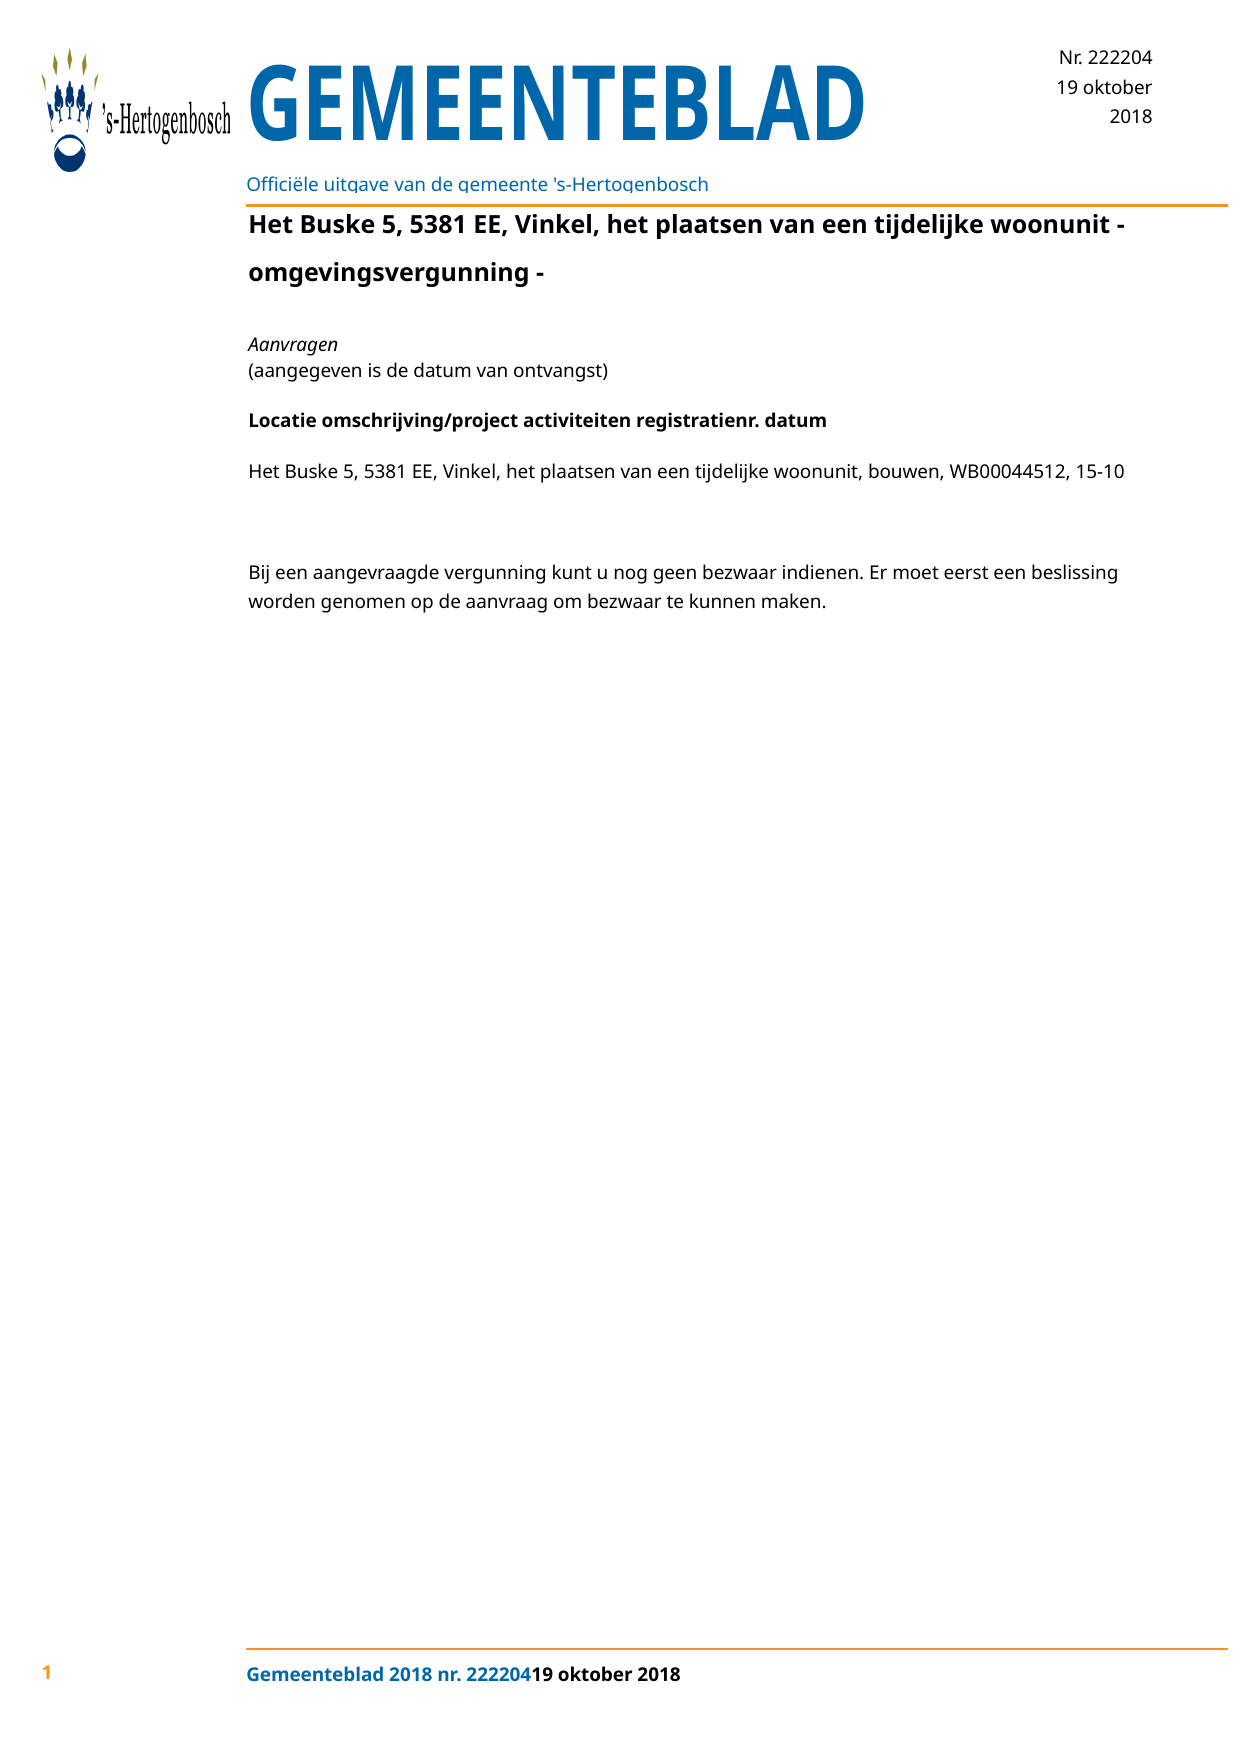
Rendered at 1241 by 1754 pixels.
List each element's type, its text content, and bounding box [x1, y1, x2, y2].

text Bij een aangevraagde vergunning kunt u nog geen bezwaar indienen. Er moet eerst een beslissing worden genomen op de aanvraag om bezwaar te kunnen maken. [248, 559, 1152, 614]
text Het Buske 5, 5381 EE, Vinkel, het plaatsen van een tijdelijke woonunit, bouwen, WB00044512, 15-10 [248, 458, 1152, 484]
text (aangegeven is de datum van ontvangst) [248, 357, 1152, 383]
text Het Buske 5, 5381 EE, Vinkel, het plaatsen van een tijdelijke woonunit - omgevingsvergunning - [248, 207, 1152, 288]
text Aanvragen [248, 331, 1152, 357]
text Locatie omschrijving/project activiteiten registratienr. datum [248, 408, 1152, 433]
picture [41, 47, 231, 172]
